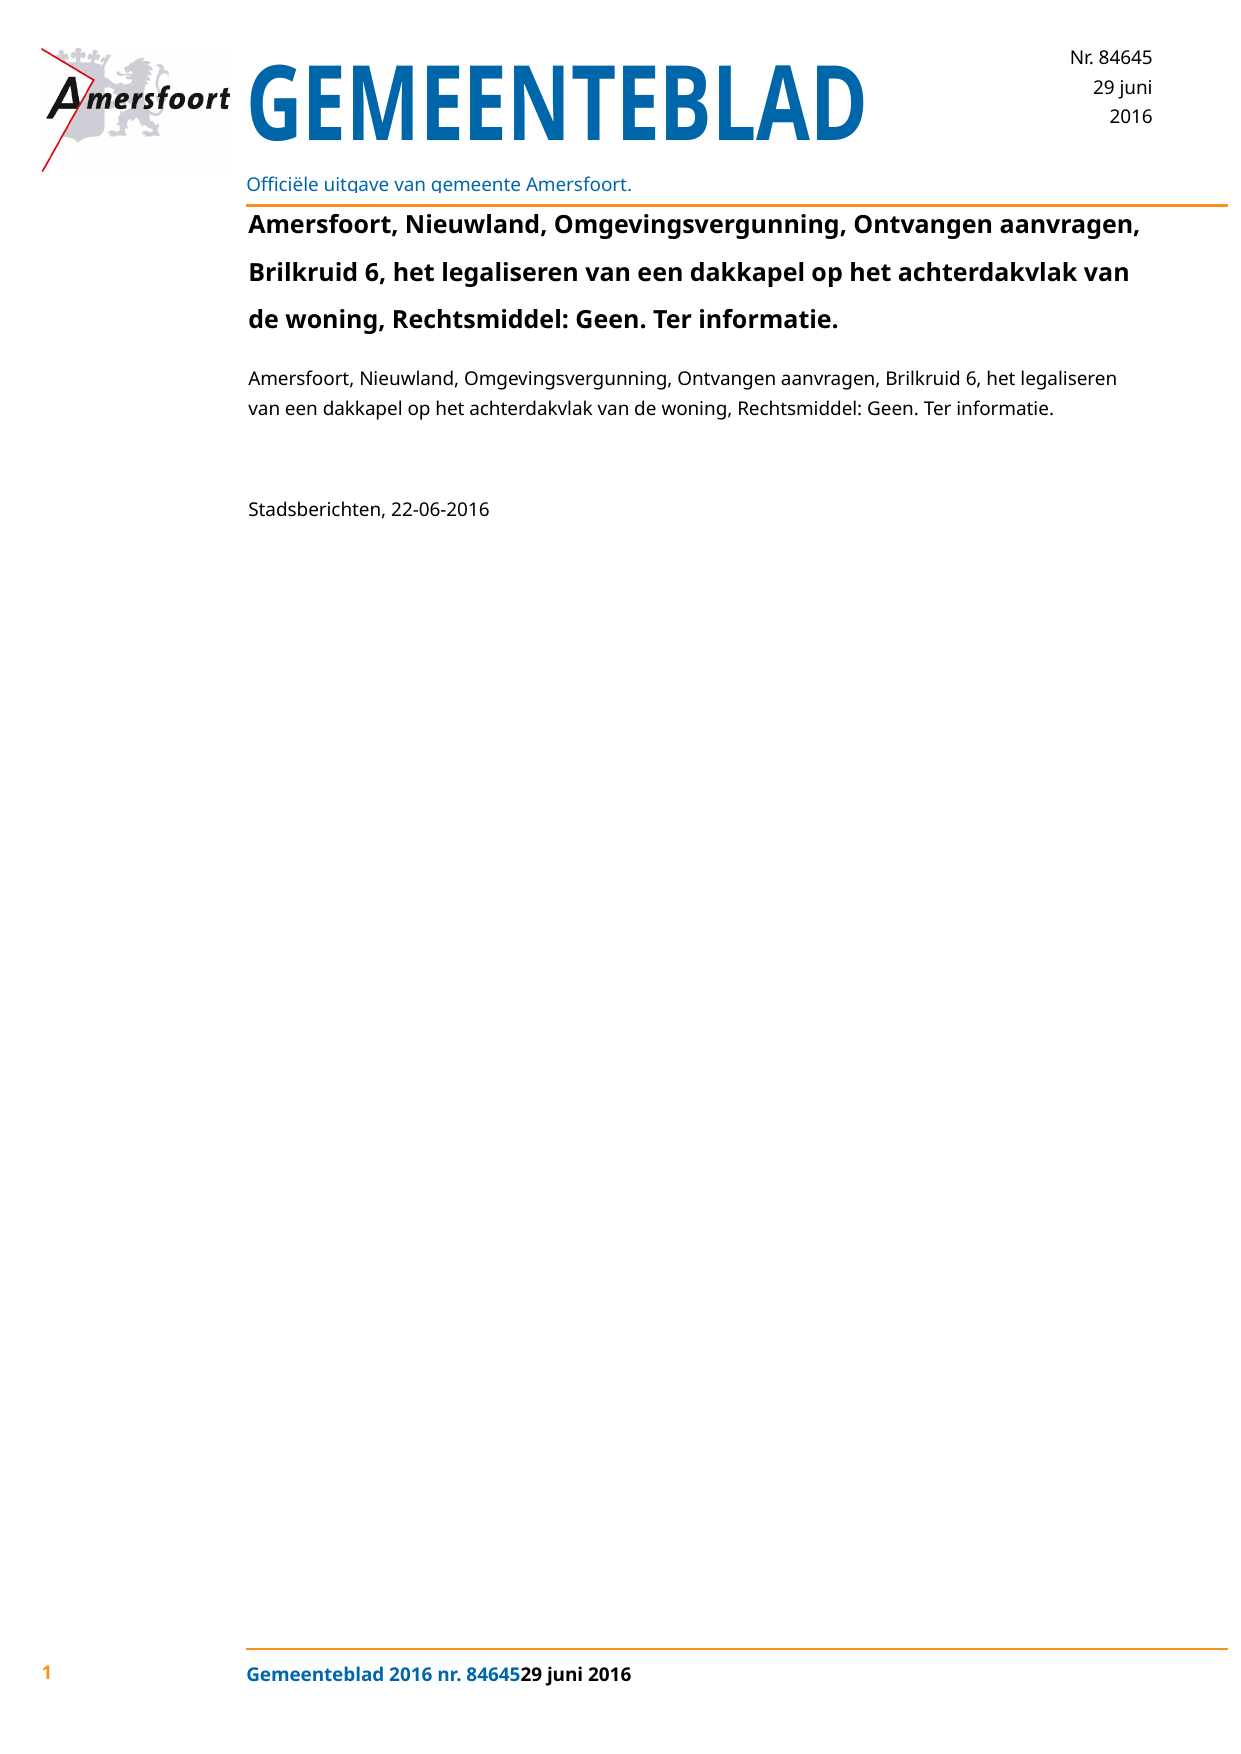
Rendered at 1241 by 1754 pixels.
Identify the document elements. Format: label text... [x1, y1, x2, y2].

text Stadsberichten, 22-06-2016 [248, 496, 1152, 522]
picture [41, 47, 231, 172]
text Amersfoort, Nieuwland, Omgevingsvergunning, Ontvangen aanvragen, Brilkruid 6, het legaliseren van een dakkapel op het achterdakvlak van de woning, Rechtsmiddel: Geen. Ter informatie. [248, 207, 1152, 336]
text Amersfoort, Nieuwland, Omgevingsvergunning, Ontvangen aanvragen, Brilkruid 6, het legaliseren van een dakkapel op het achterdakvlak van de woning, Rechtsmiddel: Geen. Ter informatie. [248, 366, 1152, 421]
